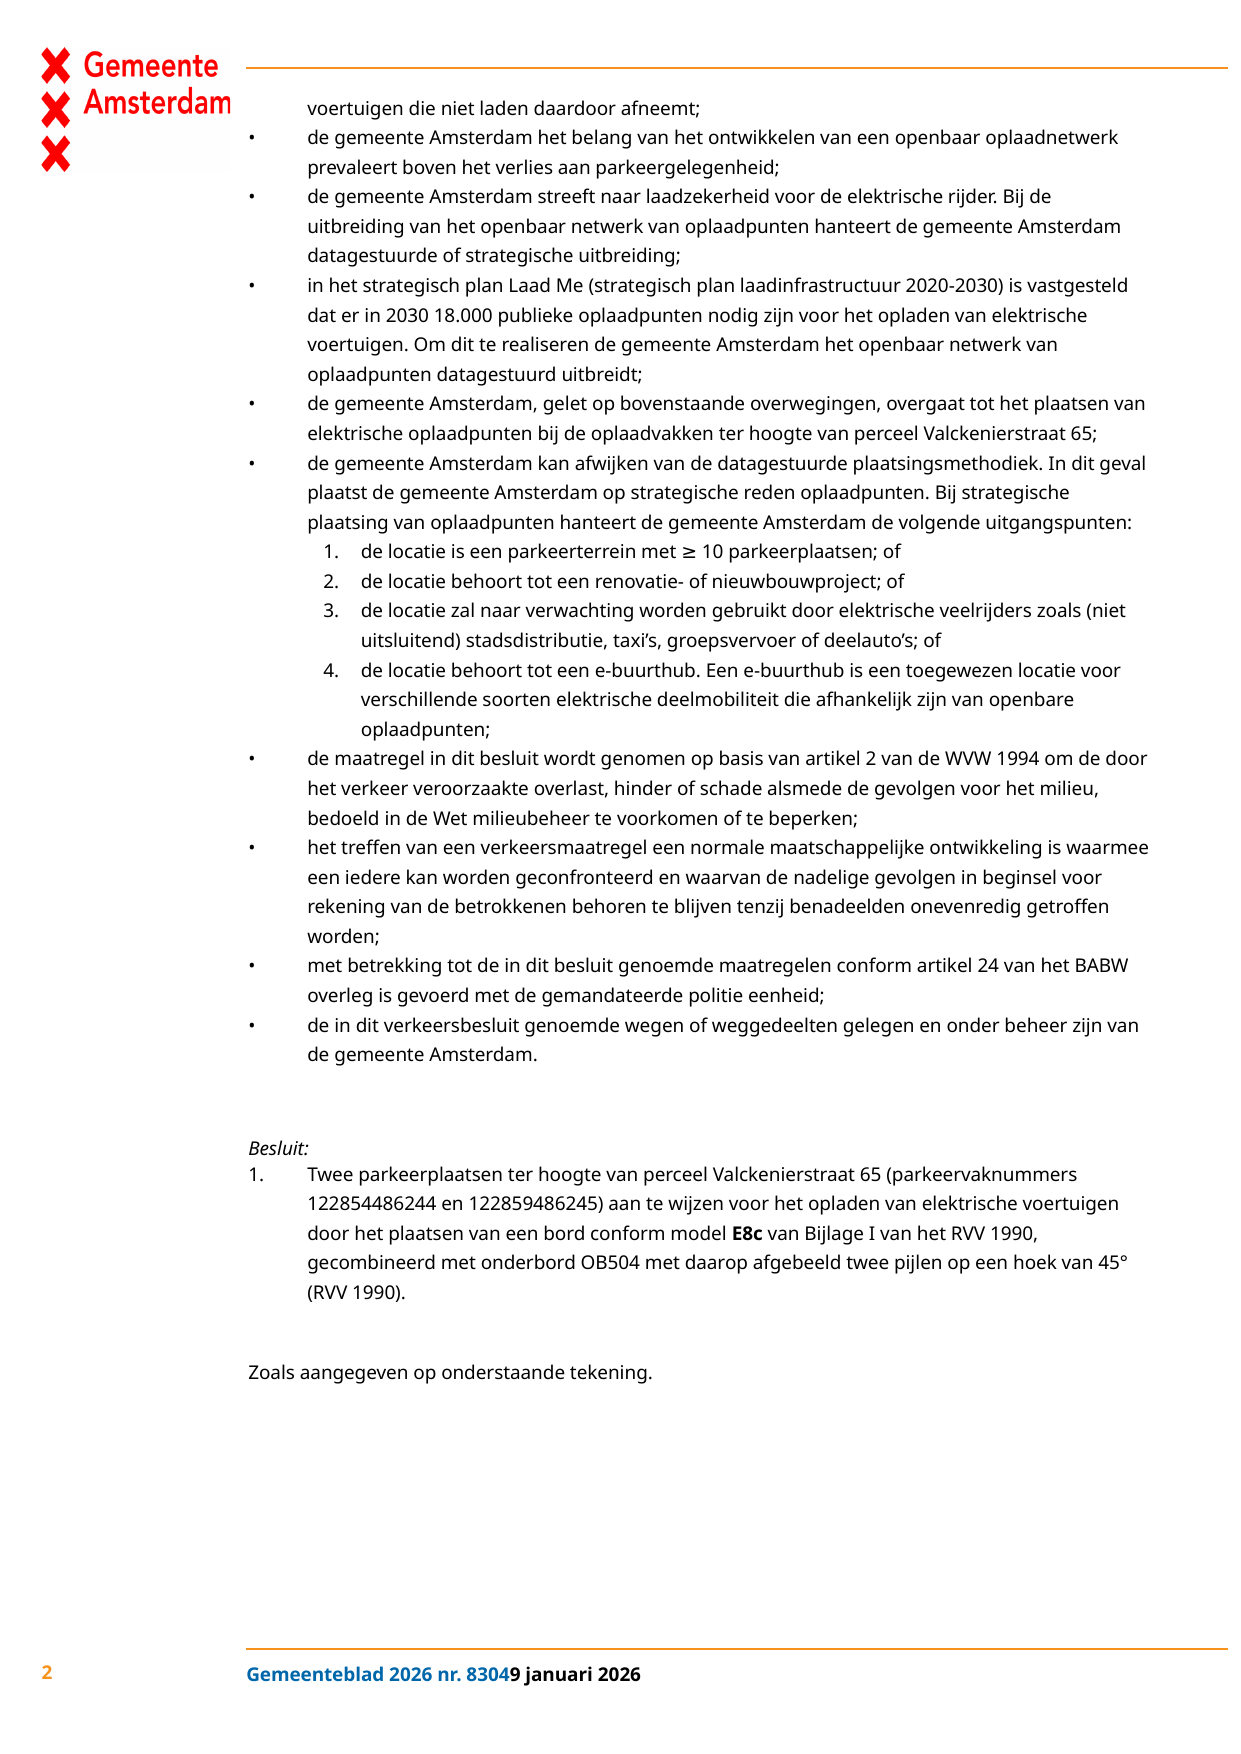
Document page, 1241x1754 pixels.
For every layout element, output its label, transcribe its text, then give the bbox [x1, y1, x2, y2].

list de in dit verkeersbesluit genoemde wegen of weggedeelten gelegen en onder beheer zijn van de gemeente Amsterdam. [248, 1012, 1152, 1067]
list de locatie behoort tot een renovatie- of nieuwbouwproject; of [323, 568, 1152, 594]
list de gemeente Amsterdam, gelet op bovenstaande overwegingen, overgaat tot het plaatsen van elektrische oplaadpunten bij de oplaadvakken ter hoogte van perceel Valckenierstraat 65; [248, 391, 1152, 446]
list de gemeente Amsterdam kan afwijken van de datagestuurde plaatsingsmethodiek. In dit geval plaatst de gemeente Amsterdam op strategische reden oplaadpunten. Bij strategische plaatsing van oplaadpunten hanteert de gemeente Amsterdam de volgende uitgangspunten: [248, 450, 1152, 535]
list in het strategisch plan Laad Me (strategisch plan laadinfrastructuur 2020-2030) is vastgesteld dat er in 2030 18.000 publieke oplaadpunten nodig zijn voor het opladen van elektrische voertuigen. Om dit te realiseren de gemeente Amsterdam het openbaar netwerk van oplaadpunten datagestuurd uitbreidt; [248, 272, 1152, 387]
list Twee parkeerplaatsen ter hoogte van perceel Valckenierstraat 65 (parkeervaknummers 122854486244 en 122859486245) aan te wijzen voor het opladen van elektrische voertuigen door het plaatsen van een bord conform model E8c van Bijlage I van het RVV 1990, gecombineerd met onderbord OB504 met daarop afgebeeld twee pijlen op een hoek van 45° (RVV 1990). [248, 1161, 1152, 1305]
list de locatie behoort tot een e-buurthub. Een e-buurthub is een toegewezen locatie voor verschillende soorten elektrische deelmobiliteit die afhankelijk zijn van openbare oplaadpunten; [323, 657, 1152, 742]
text Besluit: [248, 1135, 1152, 1161]
picture [41, 47, 231, 172]
list de gemeente Amsterdam het belang van het ontwikkelen van een openbaar oplaadnetwerk prevaleert boven het verlies aan parkeergelegenheid; [248, 124, 1152, 180]
list met betrekking tot de in dit besluit genoemde maatregelen conform artikel 24 van het BABW overleg is gevoerd met de gemandateerde politie eenheid; [248, 953, 1152, 1008]
list het treffen van een verkeersmaatregel een normale maatschappelijke ontwikkeling is waarmee een iedere kan worden geconfronteerd en waarvan de nadelige gevolgen in beginsel voor rekening van de betrokkenen behoren te blijven tenzij benadeelden onevenredig getroffen worden; [248, 834, 1152, 949]
list de maatregel in dit besluit wordt genomen op basis van artikel 2 van de WVW 1994 om de door het verkeer veroorzaakte overlast, hinder of schade alsmede de gevolgen voor het milieu, bedoeld in de Wet milieubeheer te voorkomen of te beperken; [248, 746, 1152, 831]
list de gemeente Amsterdam streeft naar laadzekerheid voor de elektrische rijder. Bij de uitbreiding van het openbaar netwerk van oplaadpunten hanteert de gemeente Amsterdam datagestuurde of strategische uitbreiding; [248, 183, 1152, 268]
list de locatie is een parkeerterrein met ≥ 10 parkeerplaatsen; of [323, 538, 1152, 564]
list de locatie zal naar verwachting worden gebruikt door elektrische veelrijders zoals (niet uitsluitend) stadsdistributie, taxi’s, groepsvervoer of deelauto’s; of [323, 598, 1152, 653]
list voertuigen die niet laden daardoor afneemt; [248, 95, 1152, 121]
text Zoals aangegeven op onderstaande tekening. [248, 1359, 1152, 1385]
